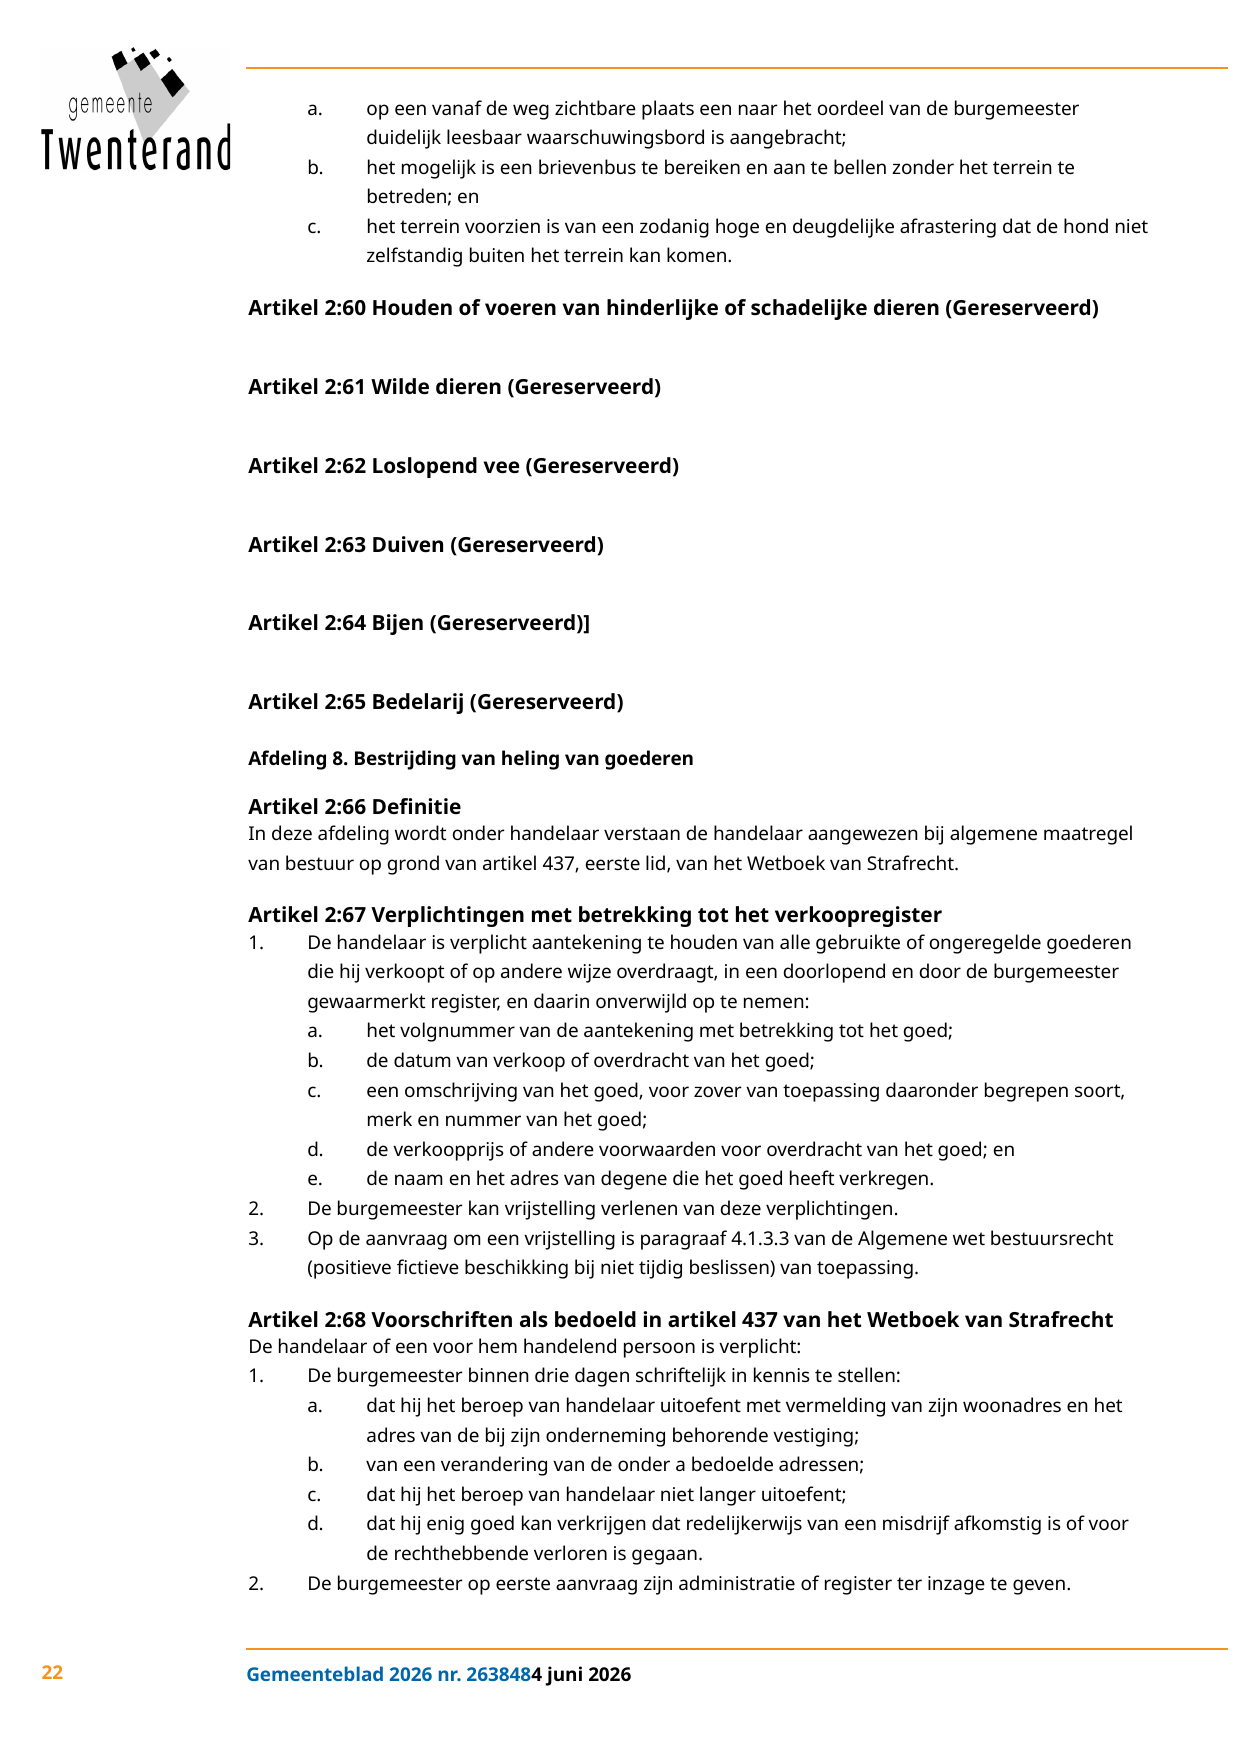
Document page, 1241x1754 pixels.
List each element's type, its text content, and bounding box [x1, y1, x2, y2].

list dat hij het beroep van handelaar uitoefent met vermelding van zijn woonadres en het adres van de bij zijn onderneming behorende vestiging; [307, 1392, 1152, 1448]
text Artikel 2:63 Duiven (Gereserveerd) [248, 530, 1152, 558]
list het mogelijk is een brievenbus te bereiken en aan te bellen zonder het terrein te betreden; en [307, 154, 1152, 209]
text Artikel 2:68 Voorschriften als bedoeld in artikel 437 van het Wetboek van Strafrecht [248, 1305, 1152, 1333]
list dat hij enig goed kan verkrijgen dat redelijkerwijs van een misdrijf afkomstig is of voor de rechthebbende verloren is gegaan. [307, 1511, 1152, 1566]
list het terrein voorzien is van een zodanig hoge en deugdelijke afrastering dat de hond niet zelfstandig buiten het terrein kan komen. [307, 213, 1152, 268]
text Artikel 2:65 Bedelarij (Gereserveerd) [248, 687, 1152, 716]
list een omschrijving van het goed, voor zover van toepassing daaronder begrepen soort, merk en nummer van het goed; [307, 1077, 1152, 1132]
list de naam en het adres van degene die het goed heeft verkregen. [307, 1166, 1152, 1191]
text Artikel 2:60 Houden of voeren van hinderlijke of schadelijke dieren (Gereserveerd) [248, 293, 1152, 322]
text Artikel 2:61 Wilde dieren (Gereserveerd) [248, 372, 1152, 400]
list de verkoopprijs of andere voorwaarden voor overdracht van het goed; en [307, 1136, 1152, 1162]
list De burgemeester kan vrijstelling verlenen van deze verplichtingen. [248, 1195, 1152, 1221]
list De handelaar is verplicht aantekening te houden van alle gebruikte of ongeregelde goederen die hij verkoopt of op andere wijze overdraagt, in een doorlopend en door de burgemeester gewaarmerkt register, en daarin onverwijld op te nemen: [248, 929, 1152, 1014]
list Op de aanvraag om een vrijstelling is paragraaf 4.1.3.3 van de Algemene wet bestuursrecht (positieve fictieve beschikking bij niet tijdig beslissen) van toepassing. [248, 1225, 1152, 1280]
list De burgemeester binnen drie dagen schriftelijk in kennis te stellen: [248, 1363, 1152, 1388]
list van een verandering van de onder a bedoelde adressen; [307, 1451, 1152, 1477]
list het volgnummer van de aantekening met betrekking tot het goed; [307, 1018, 1152, 1043]
text De handelaar of een voor hem handelend persoon is verplicht: [248, 1333, 1152, 1359]
list De burgemeester op eerste aanvraag zijn administratie of register ter inzage te geven. [248, 1570, 1152, 1596]
text Artikel 2:62 Loslopend vee (Gereserveerd) [248, 451, 1152, 479]
text Artikel 2:67 Verplichtingen met betrekking tot het verkoopregister [248, 900, 1152, 929]
text Afdeling 8. Bestrijding van heling van goederen [248, 745, 1152, 771]
list op een vanaf de weg zichtbare plaats een naar het oordeel van de burgemeester duidelijk leesbaar waarschuwingsbord is aangebracht; [307, 95, 1152, 150]
text Artikel 2:66 Definitie [248, 792, 1152, 820]
list dat hij het beroep van handelaar niet langer uitoefent; [307, 1481, 1152, 1507]
list de datum van verkoop of overdracht van het goed; [307, 1047, 1152, 1073]
text In deze afdeling wordt onder handelaar verstaan de handelaar aangewezen bij algemene maatregel van bestuur op grond van artikel 437, eerste lid, van het Wetboek van Strafrecht. [248, 820, 1152, 876]
picture [41, 47, 231, 172]
text Artikel 2:64 Bijen (Gereserveerd)] [248, 608, 1152, 637]
